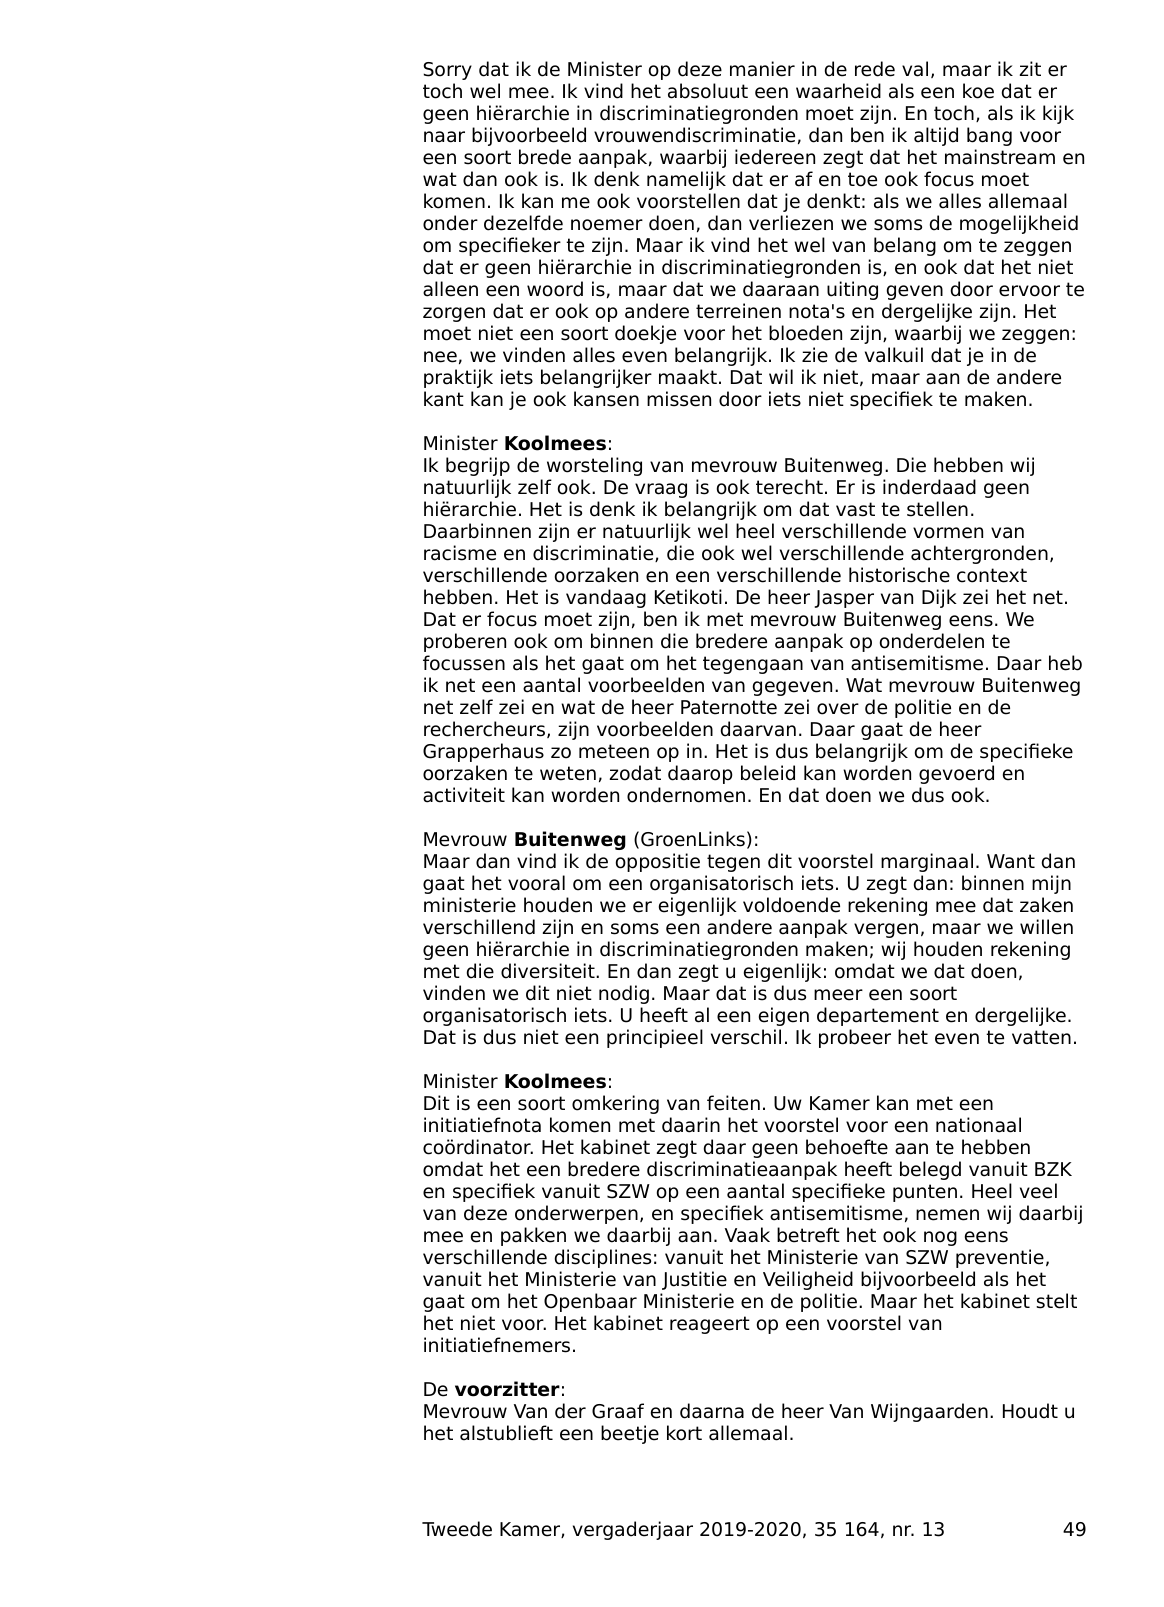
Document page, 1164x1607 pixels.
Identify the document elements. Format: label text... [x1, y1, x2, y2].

text Sorry dat ik de Minister op deze manier in de rede val, maar ik zit er toch wel mee. Ik vind het absoluut een waarheid als een koe dat er geen hiërarchie in discriminatiegronden moet zijn. En toch, als ik kijk naar bijvoorbeeld vrouwendiscriminatie, dan ben ik altijd bang voor een soort brede aanpak, waarbij iedereen zegt dat het mainstream en wat dan ook is. Ik denk namelijk dat er af en toe ook focus moet komen. Ik kan me ook voorstellen dat je denkt: als we alles allemaal onder dezelfde noemer doen, dan verliezen we soms de mogelijkheid om specifieker te zijn. Maar ik vind het wel van belang om te zeggen dat er geen hiërarchie in discriminatiegronden is, en ook dat het niet alleen een woord is, maar dat we daaraan uiting geven door ervoor te zorgen dat er ook op andere terreinen nota's en dergelijke zijn. Het moet niet een soort doekje voor het bloeden zijn, waarbij we zeggen: nee, we vinden alles even belangrijk. Ik zie de valkuil dat je in de praktijk iets belangrijker maakt. Dat wil ik niet, maar aan de andere kant kan je ook kansen missen door iets niet specifiek te maken. [422, 59, 1087, 411]
text Dit is een soort omkering van feiten. Uw Kamer kan met een initiatiefnota komen met daarin het voorstel voor een nationaal coördinator. Het kabinet zegt daar geen behoefte aan te hebben omdat het een bredere discriminatieaanpak heeft belegd vanuit BZK en specifiek vanuit SZW op een aantal specifieke punten. Heel veel van deze onderwerpen, en specifiek antisemitisme, nemen wij daarbij mee en pakken we daarbij aan. Vaak betreft het ook nog eens verschillende disciplines: vanuit het Ministerie van SZW preventie, vanuit het Ministerie van Justitie en Veiligheid bijvoorbeeld als het gaat om het Openbaar Ministerie en de politie. Maar het kabinet stelt het niet voor. Het kabinet reageert op een voorstel van initiatiefnemers. [422, 1093, 1087, 1356]
text Maar dan vind ik de oppositie tegen dit voorstel marginaal. Want dan gaat het vooral om een organisatorisch iets. U zegt dan: binnen mijn ministerie houden we er eigenlijk voldoende rekening mee dat zaken verschillend zijn en soms een andere aanpak vergen, maar we willen geen hiërarchie in discriminatiegronden maken; wij houden rekening met die diversiteit. En dan zegt u eigenlijk: omdat we dat doen, vinden we dit niet nodig. Maar dat is dus meer een soort organisatorisch iets. U heeft al een eigen departement en dergelijke. Dat is dus niet een principieel verschil. Ik probeer het even te vatten. [422, 851, 1087, 1048]
text Ik begrijp de worsteling van mevrouw Buitenweg. Die hebben wij natuurlijk zelf ook. De vraag is ook terecht. Er is inderdaad geen hiërarchie. Het is denk ik belangrijk om dat vast te stellen. Daarbinnen zijn er natuurlijk wel heel verschillende vormen van racisme en discriminatie, die ook wel verschillende achtergronden, verschillende oorzaken en een verschillende historische context hebben. Het is vandaag Ketikoti. De heer Jasper van Dijk zei het net. Dat er focus moet zijn, ben ik met mevrouw Buitenweg eens. We proberen ook om binnen die bredere aanpak op onderdelen te focussen als het gaat om het tegengaan van antisemitisme. Daar heb ik net een aantal voorbeelden van gegeven. Wat mevrouw Buitenweg net zelf zei en wat de heer Paternotte zei over de politie en de rechercheurs, zijn voorbeelden daarvan. Daar gaat de heer Grapperhaus zo meteen op in. Het is dus belangrijk om de specifieke oorzaken te weten, zodat daarop beleid kan worden gevoerd en activiteit kan worden ondernomen. En dat doen we dus ook. [422, 455, 1087, 807]
text Mevrouw Buitenweg (GroenLinks): [422, 829, 1087, 851]
text Mevrouw Van der Graaf en daarna de heer Van Wijngaarden. Houdt u het alstublieft een beetje kort allemaal. [422, 1401, 1087, 1444]
text De voorzitter: [422, 1379, 1087, 1401]
text Minister Koolmees: [422, 433, 1087, 455]
text Minister Koolmees: [422, 1071, 1087, 1093]
